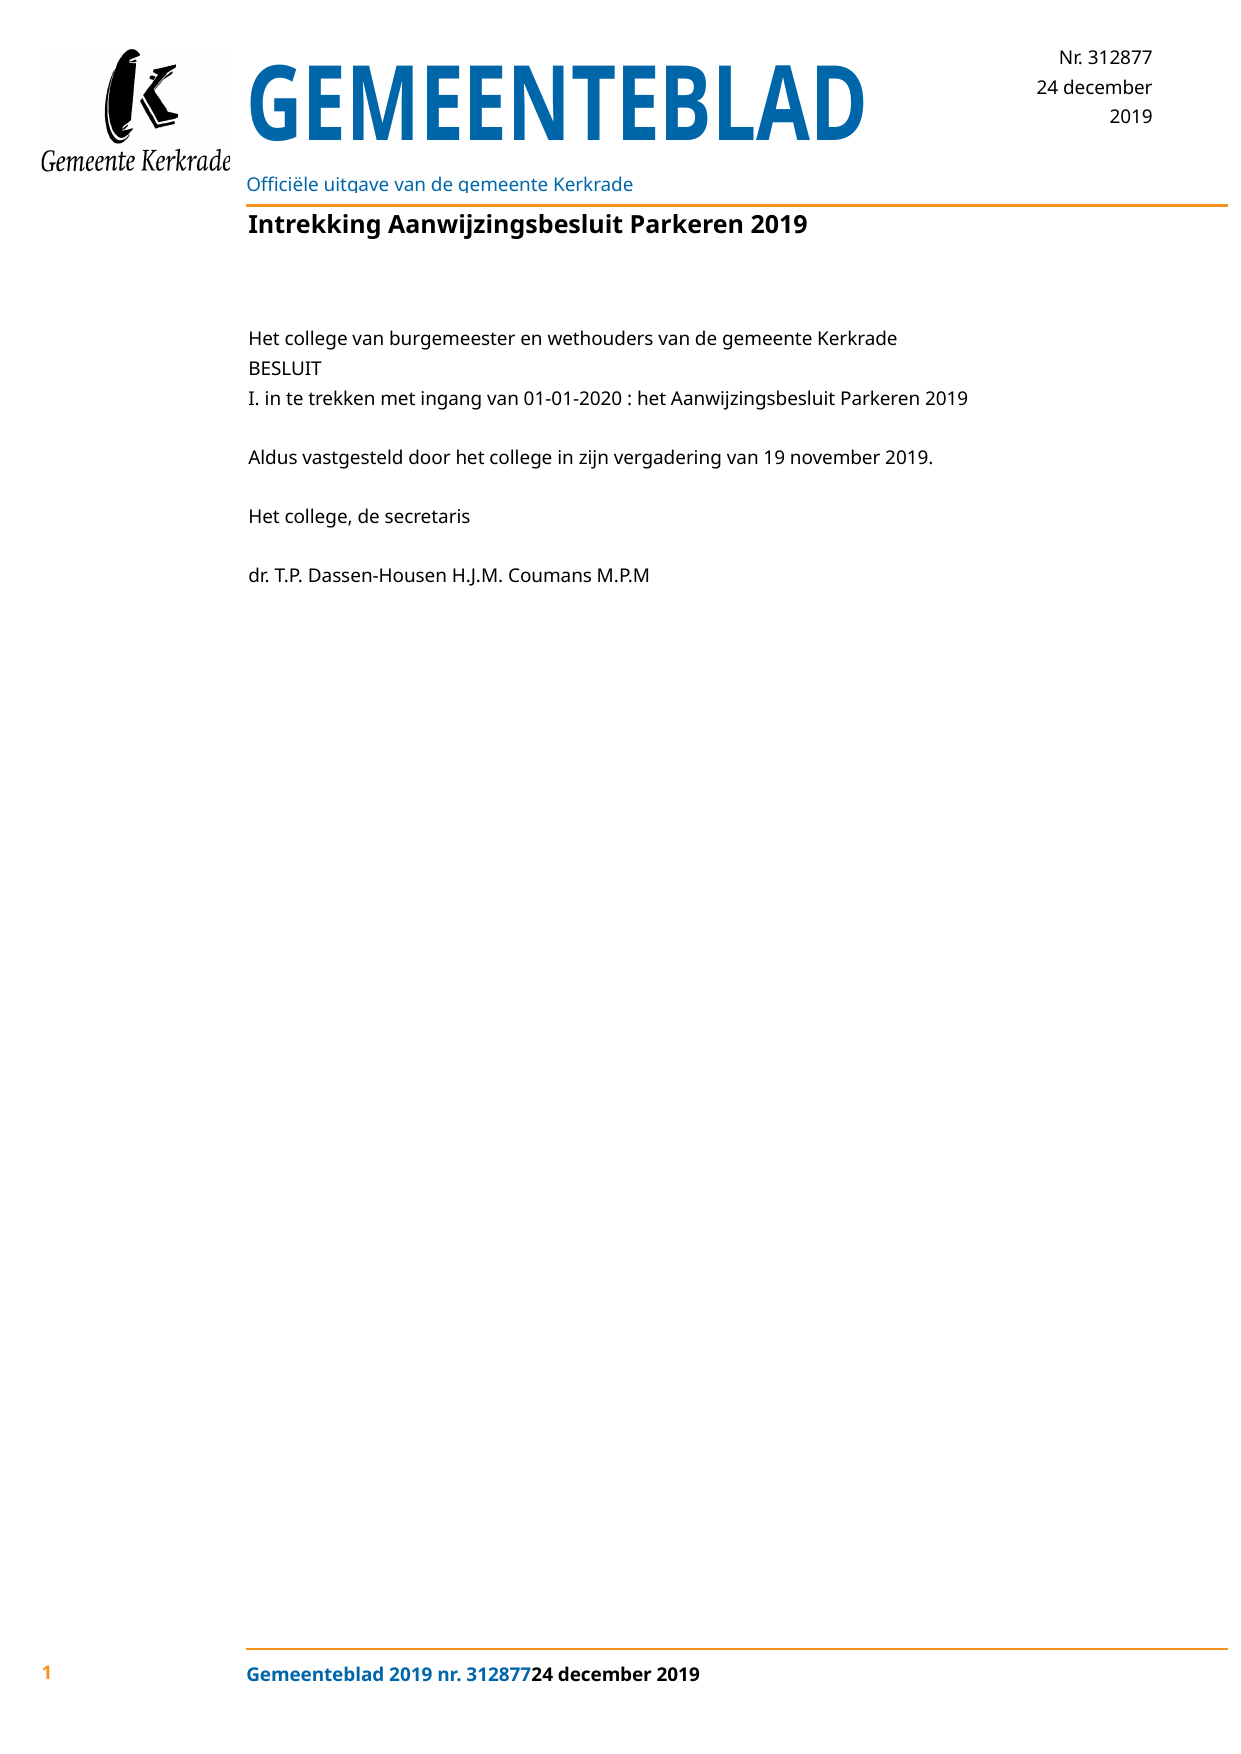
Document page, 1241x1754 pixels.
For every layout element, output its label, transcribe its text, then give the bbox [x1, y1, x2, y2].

picture [41, 47, 231, 172]
text Het college van burgemeester en wethouders van de gemeente Kerkrade [248, 326, 1152, 351]
text Aldus vastgesteld door het college in zijn vergadering van 19 november 2019. [248, 444, 1152, 470]
text Het college, de secretaris [248, 503, 1152, 529]
text I. in te trekken met ingang van 01-01-2020 : het Aanwijzingsbesluit Parkeren 2019 [248, 385, 1152, 411]
text Intrekking Aanwijzingsbesluit Parkeren 2019 [248, 207, 1152, 241]
text dr. T.P. Dassen-Housen H.J.M. Coumans M.P.M [248, 562, 1152, 588]
text BESLUIT [248, 355, 1152, 381]
